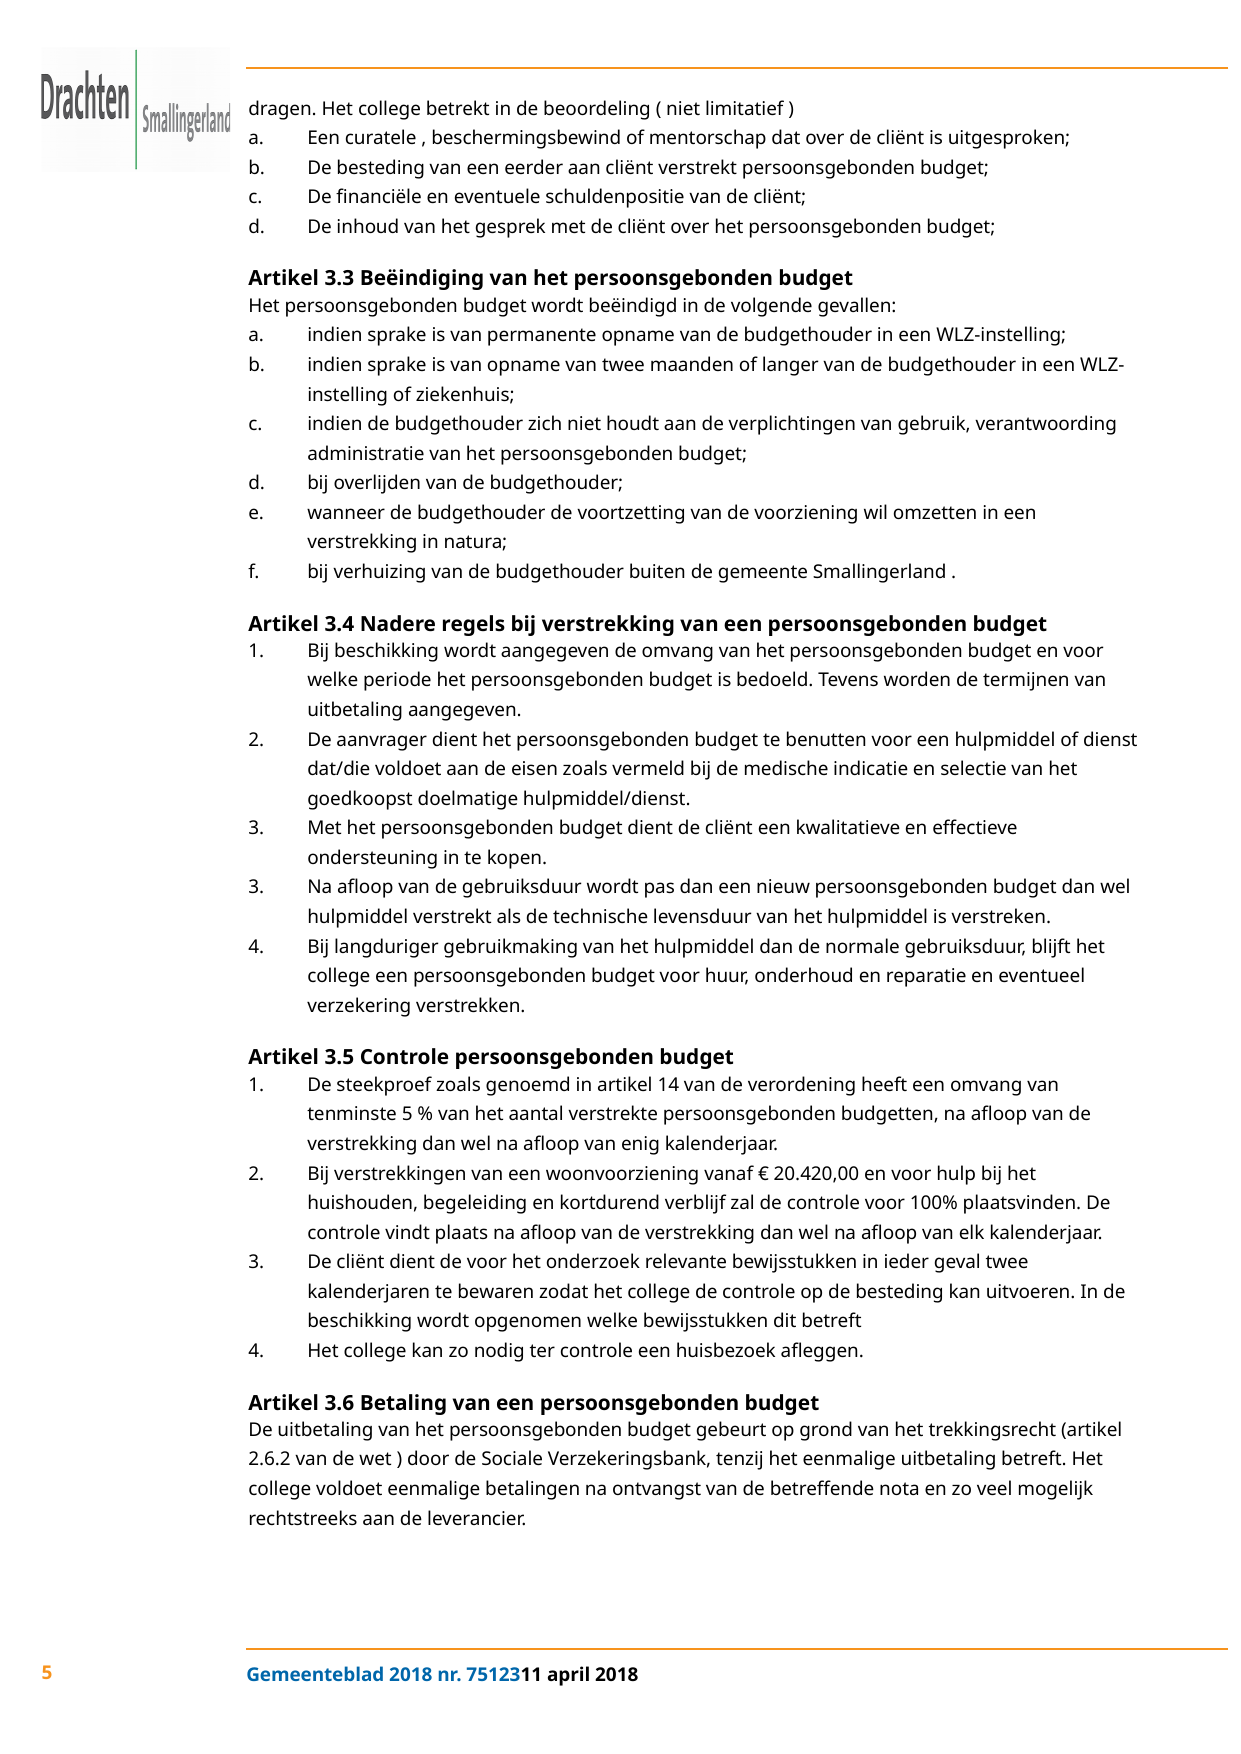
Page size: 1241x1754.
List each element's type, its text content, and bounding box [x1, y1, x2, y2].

text Het persoonsgebonden budget wordt beëindigd in de volgende gevallen: [248, 292, 1152, 318]
text Artikel 3.3 Beëindiging van het persoonsgebonden budget [248, 263, 1152, 292]
list bij overlijden van de budgethouder; [248, 469, 1152, 495]
list bij verhuizing van de budgethouder buiten de gemeente Smallingerland . [248, 558, 1152, 584]
list Een curatele , beschermingsbewind of mentorschap dat over de cliënt is uitgesproken; [248, 124, 1152, 150]
list Met het persoonsgebonden budget dient de cliënt een kwalitatieve en effectieve ondersteuning in te kopen. [248, 814, 1152, 870]
list indien sprake is van permanente opname van de budgethouder in een WLZ-instelling; [248, 322, 1152, 347]
text De uitbetaling van het persoonsgebonden budget gebeurt op grond van het trekkingsrecht (artikel 2.6.2 van de wet ) door de Sociale Verzekeringsbank, tenzij het eenmalige uitbetaling betreft. Het college voldoet eenmalige betalingen na ontvangst van de betreffende nota en zo veel mogelijk rechtstreeks aan de leverancier. [248, 1416, 1152, 1531]
text Artikel 3.5 Controle persoonsgebonden budget [248, 1042, 1152, 1071]
text Artikel 3.4 Nadere regels bij verstrekking van een persoonsgebonden budget [248, 609, 1152, 637]
list wanneer de budgethouder de voortzetting van de voorziening wil omzetten in een verstrekking in natura; [248, 499, 1152, 554]
list De cliënt dient de voor het onderzoek relevante bewijsstukken in ieder geval twee kalenderjaren te bewaren zodat het college de controle op de besteding kan uitvoeren. In de beschikking wordt opgenomen welke bewijsstukken dit betreft [248, 1248, 1152, 1333]
list Bij verstrekkingen van een woonvoorziening vanaf € 20.420,00 en voor hulp bij het huishouden, begeleiding en kortdurend verblijf zal de controle voor 100% plaatsvinden. De controle vindt plaats na afloop van de verstrekking dan wel na afloop van elk kalenderjaar. [248, 1160, 1152, 1244]
list De besteding van een eerder aan cliënt verstrekt persoonsgebonden budget; [248, 154, 1152, 180]
list De financiële en eventuele schuldenpositie van de cliënt; [248, 183, 1152, 209]
list indien sprake is van opname van twee maanden of langer van de budgethouder in een WLZ-instelling of ziekenhuis; [248, 351, 1152, 406]
list Na afloop van de gebruiksduur wordt pas dan een nieuw persoonsgebonden budget dan wel hulpmiddel verstrekt als de technische levensduur van het hulpmiddel is verstreken. [248, 874, 1152, 929]
list De aanvrager dient het persoonsgebonden budget te benutten voor een hulpmiddel of dienst dat/die voldoet aan de eisen zoals vermeld bij de medische indicatie en selectie van het goedkoopst doelmatige hulpmiddel/dienst. [248, 726, 1152, 811]
list Bij langduriger gebruikmaking van het hulpmiddel dan de normale gebruiksduur, blijft het college een persoonsgebonden budget voor huur, onderhoud en reparatie en eventueel verzekering verstrekken. [248, 933, 1152, 1018]
text Artikel 3.6 Betaling van een persoonsgebonden budget [248, 1388, 1152, 1416]
list De steekproef zoals genoemd in artikel 14 van de verordening heeft een omvang van tenminste 5 % van het aantal verstrekte persoonsgebonden budgetten, na afloop van de verstrekking dan wel na afloop van enig kalenderjaar. [248, 1071, 1152, 1156]
picture [41, 47, 231, 172]
text dragen. Het college betrekt in de beoordeling ( niet limitatief ) [248, 95, 1152, 121]
list indien de budgethouder zich niet houdt aan de verplichtingen van gebruik, verantwoording administratie van het persoonsgebonden budget; [248, 410, 1152, 466]
list Het college kan zo nodig ter controle een huisbezoek afleggen. [248, 1337, 1152, 1363]
list Bij beschikking wordt aangegeven de omvang van het persoonsgebonden budget en voor welke periode het persoonsgebonden budget is bedoeld. Tevens worden de termijnen van uitbetaling aangegeven. [248, 637, 1152, 722]
list De inhoud van het gesprek met de cliënt over het persoonsgebonden budget; [248, 213, 1152, 239]
